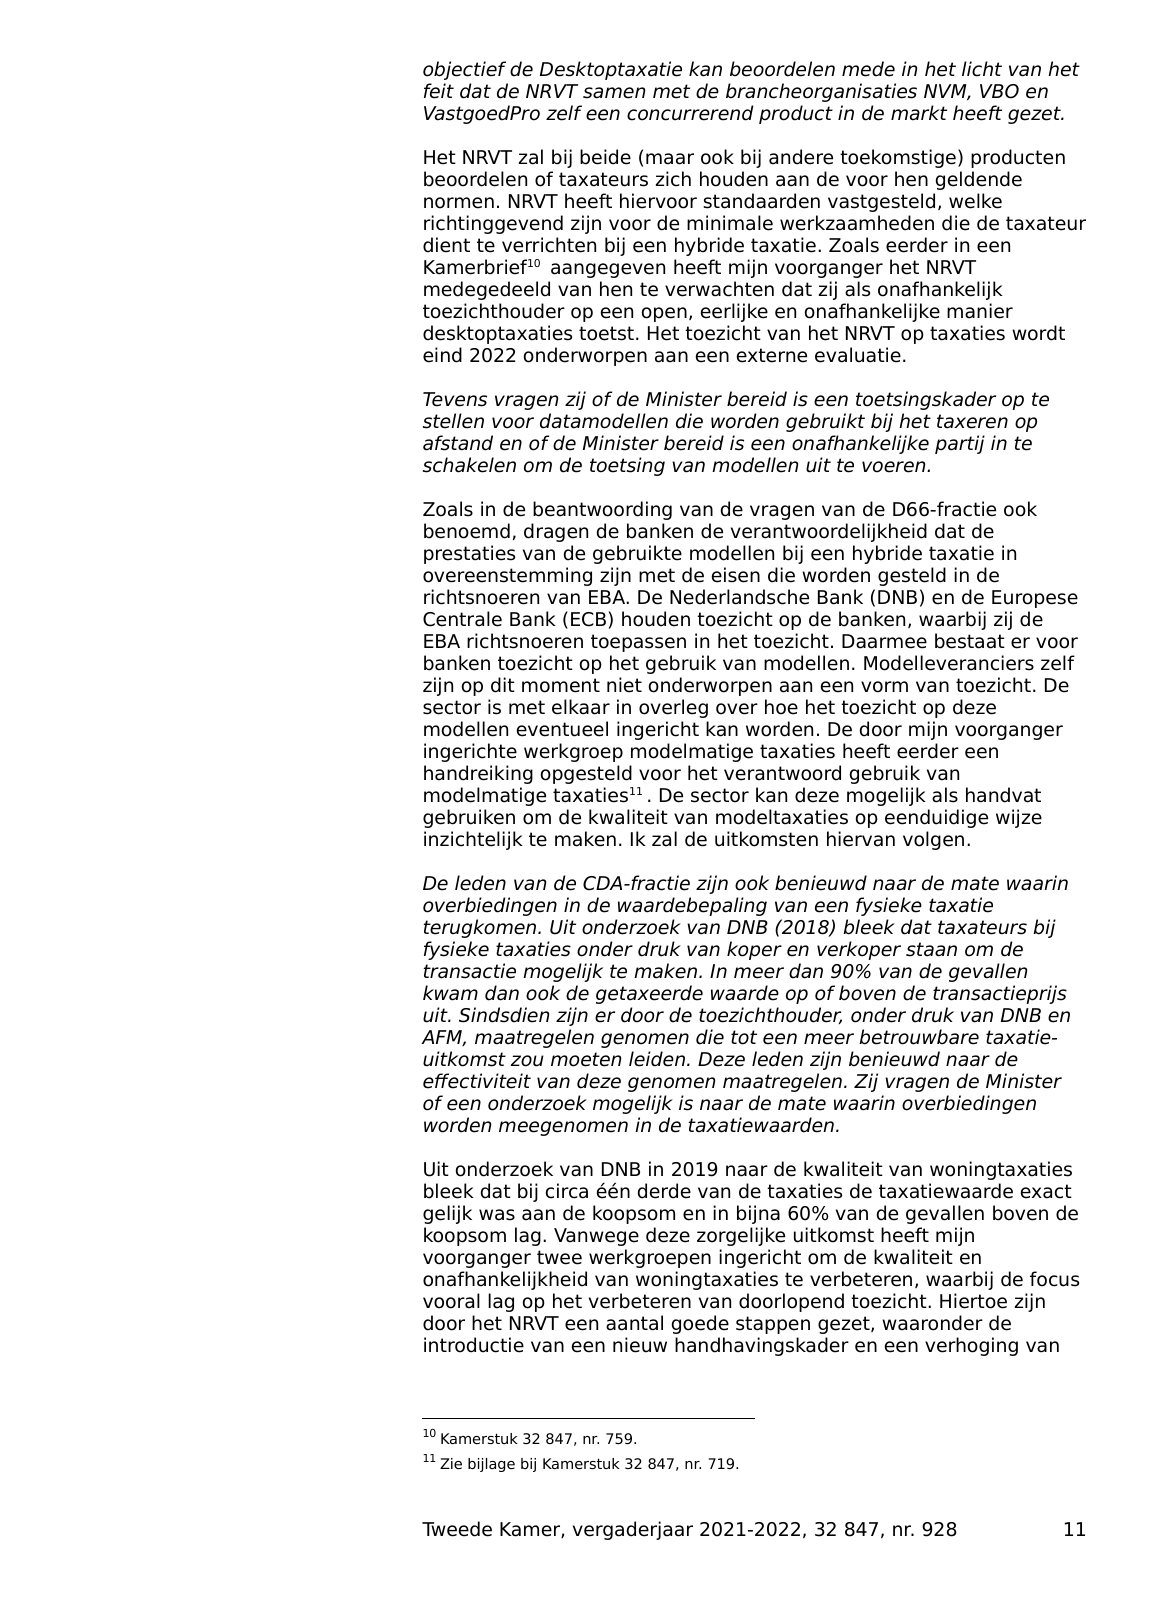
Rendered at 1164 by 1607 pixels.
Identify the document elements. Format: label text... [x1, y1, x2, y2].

text De leden van de CDA-fractie zijn ook benieuwd naar de mate waarin overbiedingen in de waardebepaling van een fysieke taxatie terugkomen. Uit onderzoek van DNB (2018) bleek dat taxateurs bij fysieke taxaties onder druk van koper en verkoper staan om de transactie mogelijk te maken. In meer dan 90% van de gevallen kwam dan ook de getaxeerde waarde op of boven de transactieprijs uit. Sindsdien zijn er door de toezichthouder, onder druk van DNB en AFM, maatregelen genomen die tot een meer betrouwbare taxatie-uitkomst zou moeten leiden. Deze leden zijn benieuwd naar de effectiviteit van deze genomen maatregelen. Zij vragen de Minister of een onderzoek mogelijk is naar de mate waarin overbiedingen worden meegenomen in de taxatiewaarden. [422, 873, 1087, 1137]
text Uit onderzoek van DNB in 2019 naar de kwaliteit van woningtaxaties bleek dat bij circa één derde van de taxaties de taxatiewaarde exact gelijk was aan de koopsom en in bijna 60% van de gevallen boven de koopsom lag. Vanwege deze zorgelijke uitkomst heeft mijn voorganger twee werkgroepen ingericht om de kwaliteit en onafhankelijkheid van woningtaxaties te verbeteren, waarbij de focus vooral lag op het verbeteren van doorlopend toezicht. Hiertoe zijn door het NRVT een aantal goede stappen gezet, waaronder de introductie van een nieuw handhavingskader en een verhoging van [422, 1159, 1087, 1357]
text Het NRVT zal bij beide (maar ook bij andere toekomstige) producten beoordelen of taxateurs zich houden aan de voor hen geldende normen. NRVT heeft hiervoor standaarden vastgesteld, welke richtinggevend zijn voor de minimale werkzaamheden die de taxateur dient te verrichten bij een hybride taxatie. Zoals eerder in een Kamerbrief aangegeven heeft mijn voorganger het NRVT medegedeeld van hen te verwachten dat zij als onafhankelijk toezichthouder op een open, eerlijke en onafhankelijke manier desktoptaxaties toetst. Het toezicht van het NRVT op taxaties wordt eind 2022 onderworpen aan een externe evaluatie. [422, 147, 1087, 367]
text Zoals in de beantwoording van de vragen van de D66-fractie ook benoemd, dragen de banken de verantwoordelijkheid dat de prestaties van de gebruikte modellen bij een hybride taxatie in overeenstemming zijn met de eisen die worden gesteld in de richtsnoeren van EBA. De Nederlandsche Bank (DNB) en de Europese Centrale Bank (ECB) houden toezicht op de banken, waarbij zij de EBA richtsnoeren toepassen in het toezicht. Daarmee bestaat er voor banken toezicht op het gebruik van modellen. Modelleveranciers zelf zijn op dit moment niet onderworpen aan een vorm van toezicht. De sector is met elkaar in overleg over hoe het toezicht op deze modellen eventueel ingericht kan worden. De door mijn voorganger ingerichte werkgroep modelmatige taxaties heeft eerder een handreiking opgesteld voor het verantwoord gebruik van modelmatige taxaties. De sector kan deze mogelijk als handvat gebruiken om de kwaliteit van modeltaxaties op eenduidige wijze inzichtelijk te maken. Ik zal de uitkomsten hiervan volgen. [422, 499, 1087, 851]
text Kamerstuk 32 847, nr. 759. [422, 1427, 1087, 1449]
text Zie bijlage bij Kamerstuk 32 847, nr. 719. [422, 1452, 1087, 1474]
text objectief de Desktoptaxatie kan beoordelen mede in het licht van het feit dat de NRVT samen met de brancheorganisaties NVM, VBO en VastgoedPro zelf een concurrerend product in de markt heeft gezet. [422, 59, 1087, 125]
text Tevens vragen zij of de Minister bereid is een toetsingskader op te stellen voor datamodellen die worden gebruikt bij het taxeren op afstand en of de Minister bereid is een onafhankelijke partij in te schakelen om de toetsing van modellen uit te voeren. [422, 389, 1087, 477]
